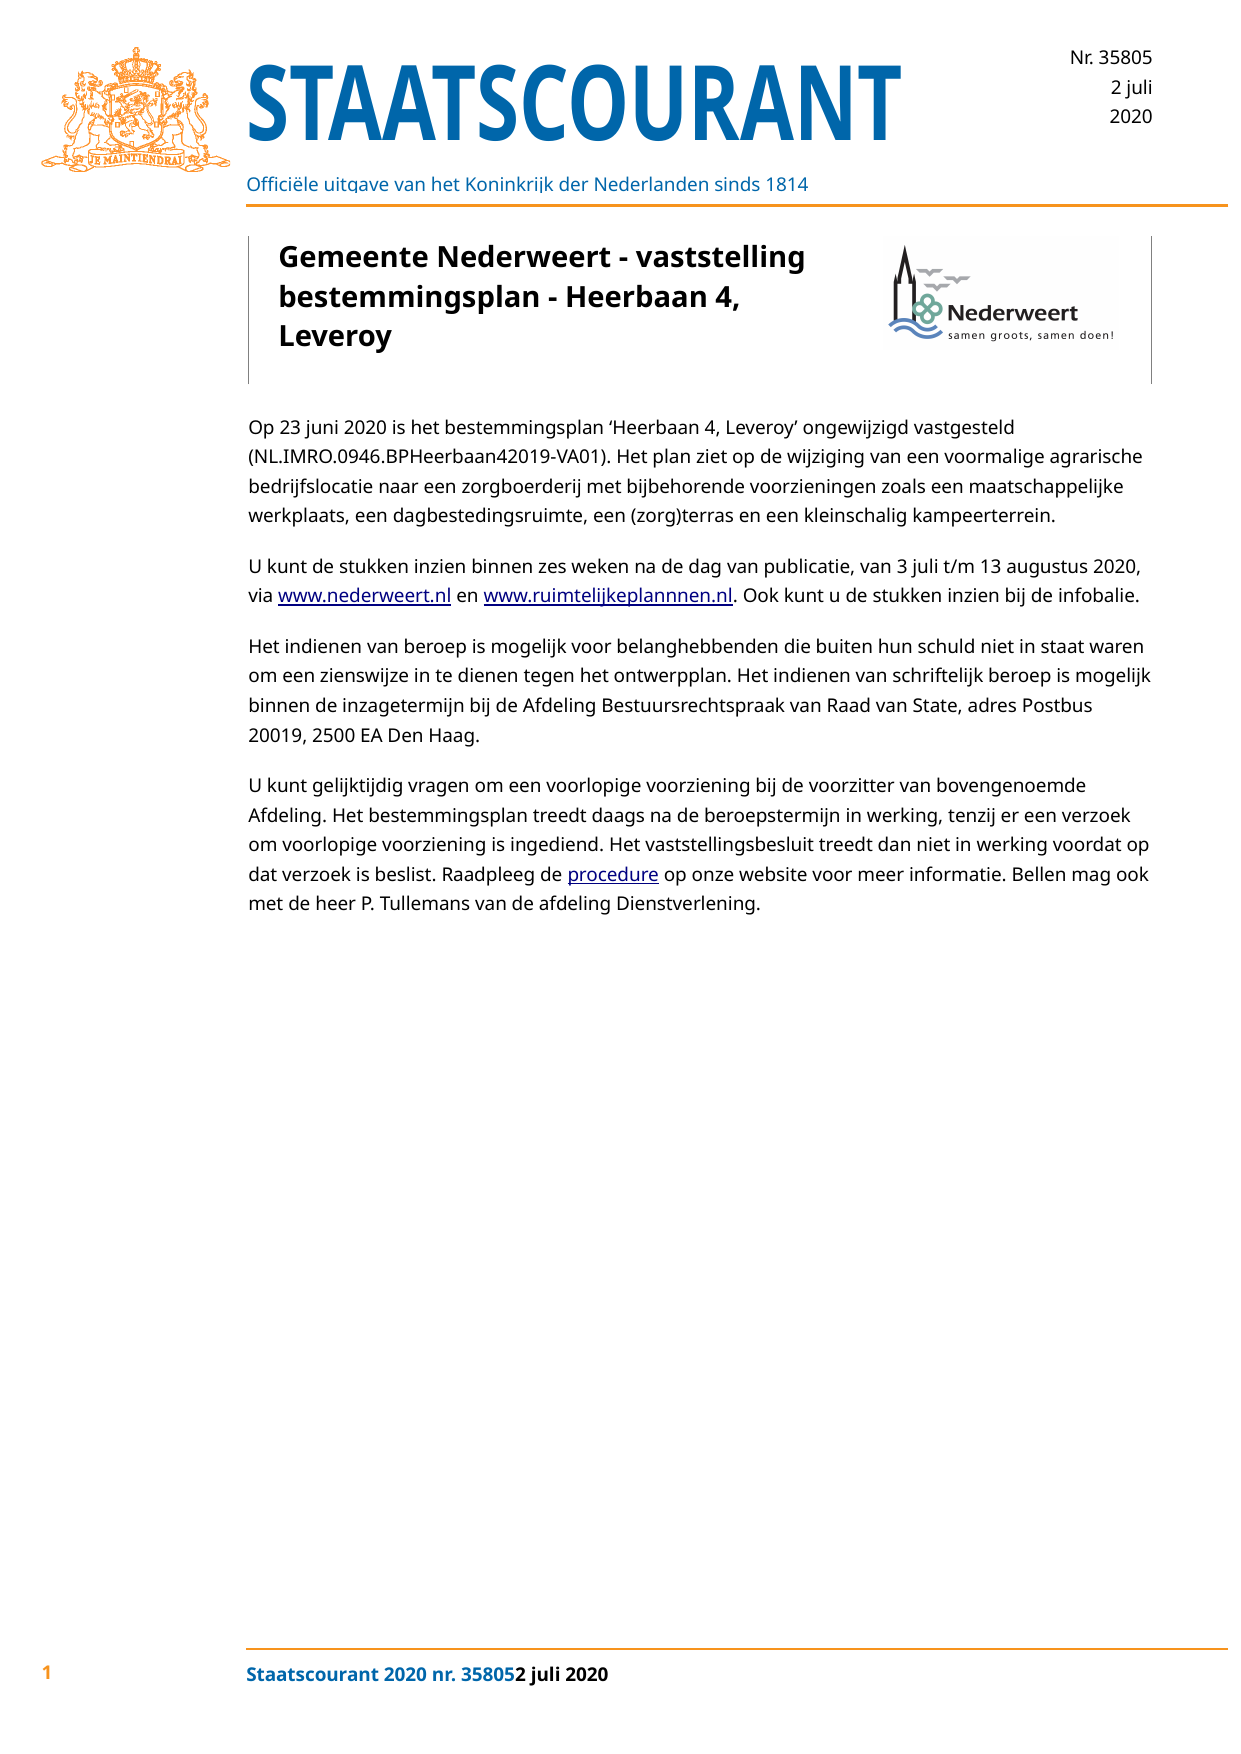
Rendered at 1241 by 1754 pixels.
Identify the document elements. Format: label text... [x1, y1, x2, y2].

picture [41, 47, 231, 172]
text U kunt de stukken inzien binnen zes weken na de dag van publicatie, van 3 juli t/m 13 augustus 2020, via www.nederweert.nl en www.ruimtelijkeplannnen.nl. Ook kunt u de stukken inzien bij de infobalie. [248, 553, 1152, 608]
table_header [850, 236, 1151, 384]
text Op 23 juni 2020 is het bestemmingsplan ‘Heerbaan 4, Leveroy’ ongewijzigd vastgesteld (NL.IMRO.0946.BPHeerbaan42019-VA01). Het plan ziet op de wijziging van een voormalige agrarische bedrijfslocatie naar een zorgboerderij met bijbehorende voorzieningen zoals een maatschappelijke werkplaats, een dagbestedingsruimte, een (zorg)terras en een kleinschalig kampeerterrein. [248, 414, 1152, 528]
table_header Gemeente Nederweert - vaststelling bestemmingsplan - Heerbaan 4, Leveroy [249, 236, 850, 384]
text U kunt gelijktijdig vragen om een voorlopige voorziening bij de voorzitter van bovengenoemde Afdeling. Het bestemmingsplan treedt daags na de beroepstermijn in werking, tenzij er een verzoek om voorlopige voorziening is ingediend. Het vaststellingsbesluit treedt dan niet in werking voordat op dat verzoek is beslist. Raadpleeg de procedure op onze website voor meer informatie. Bellen mag ook met de heer P. Tullemans van de afdeling Dienstverlening. [248, 772, 1152, 916]
picture [882, 236, 1119, 350]
text Het indienen van beroep is mogelijk voor belanghebbenden die buiten hun schuld niet in staat waren om een zienswijze in te dienen tegen het ontwerpplan. Het indienen van schriftelijk beroep is mogelijk binnen de inzagetermijn bij de Afdeling Bestuursrechtspraak van Raad van State, adres Postbus 20019, 2500 EA Den Haag. [248, 633, 1152, 748]
